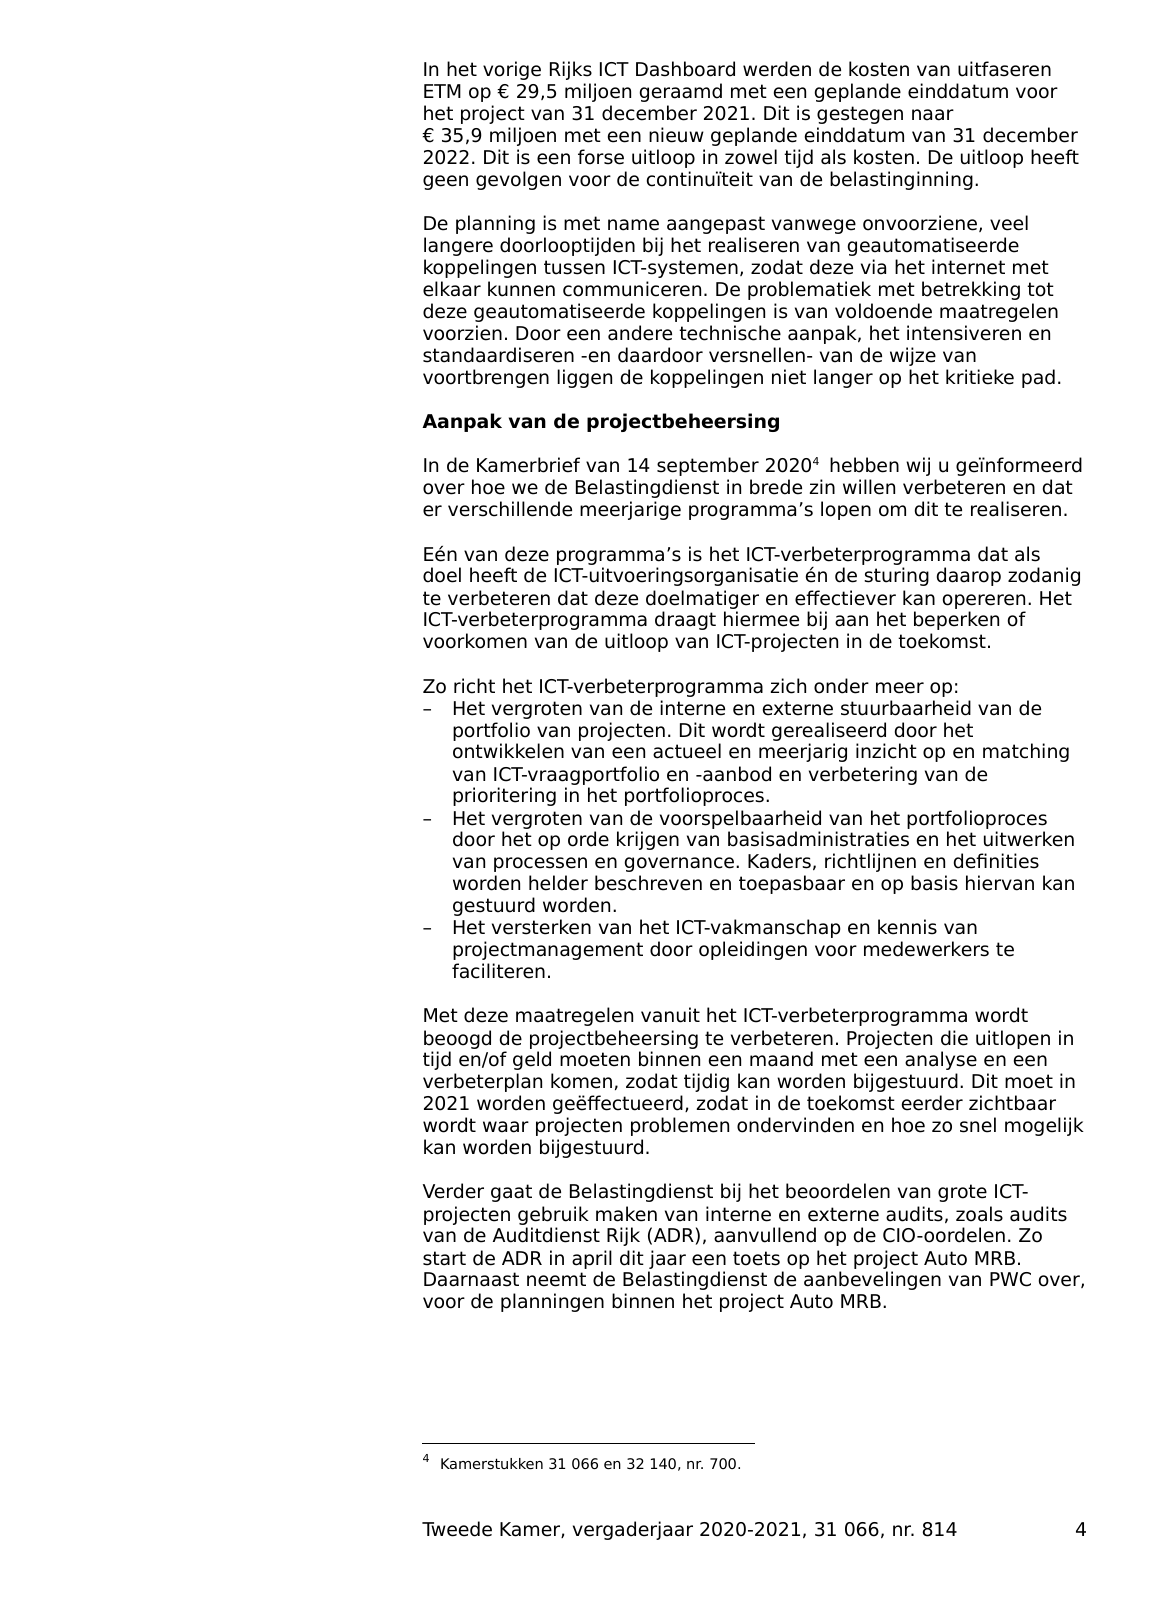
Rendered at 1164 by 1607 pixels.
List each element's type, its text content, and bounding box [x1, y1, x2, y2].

text In de Kamerbrief van 14 september 2020 hebben wij u geïnformeerd over hoe we de Belastingdienst in brede zin willen verbeteren en dat er verschillende meerjarige programma’s lopen om dit te realiseren. [422, 455, 1087, 521]
text Eén van deze programma’s is het ICT-verbeterprogramma dat als doel heeft de ICT-uitvoeringsorganisatie én de sturing daarop zodanig te verbeteren dat deze doelmatiger en effectiever kan opereren. Het ICT-verbeterprogramma draagt hiermee bij aan het beperken of voorkomen van de uitloop van ICT-projecten in de toekomst. [422, 543, 1087, 653]
text – Het vergroten van de interne en externe stuurbaarheid van de portfolio van projecten. Dit wordt gerealiseerd door het ontwikkelen van een actueel en meerjarig inzicht op en matching van ICT-vraagportfolio en -aanbod en verbetering van de prioritering in het portfolioproces. [422, 697, 1087, 807]
text In het vorige Rijks ICT Dashboard werden de kosten van uitfaseren ETM op € 29,5 miljoen geraamd met een geplande einddatum voor het project van 31 december 2021. Dit is gestegen naar € 35,9 miljoen met een nieuw geplande einddatum van 31 december 2022. Dit is een forse uitloop in zowel tijd als kosten. De uitloop heeft geen gevolgen voor de continuïteit van de belastinginning. [422, 59, 1087, 191]
subtitle Aanpak van de projectbeheersing [422, 411, 1087, 433]
text – Het vergroten van de voorspelbaarheid van het portfolioproces door het op orde krijgen van basisadministraties en het uitwerken van processen en governance. Kaders, richtlijnen en definities worden helder beschreven en toepasbaar en op basis hiervan kan gestuurd worden. [422, 807, 1087, 917]
text De planning is met name aangepast vanwege onvoorziene, veel langere doorlooptijden bij het realiseren van geautomatiseerde koppelingen tussen ICT-systemen, zodat deze via het internet met elkaar kunnen communiceren. De problematiek met betrekking tot deze geautomatiseerde koppelingen is van voldoende maatregelen voorzien. Door een andere technische aanpak, het intensiveren en standaardiseren -en daardoor versnellen- van de wijze van voortbrengen liggen de koppelingen niet langer op het kritieke pad. [422, 213, 1087, 389]
text Zo richt het ICT-verbeterprogramma zich onder meer op: [422, 676, 1087, 697]
text Met deze maatregelen vanuit het ICT-verbeterprogramma wordt beoogd de projectbeheersing te verbeteren. Projecten die uitlopen in tijd en/of geld moeten binnen een maand met een analyse en een verbeterplan komen, zodat tijdig kan worden bijgestuurd. Dit moet in 2021 worden geëffectueerd, zodat in de toekomst eerder zichtbaar wordt waar projecten problemen ondervinden en hoe zo snel mogelijk kan worden bijgestuurd. [422, 1005, 1087, 1159]
text Verder gaat de Belastingdienst bij het beoordelen van grote ICT-projecten gebruik maken van interne en externe audits, zoals audits van de Auditdienst Rijk (ADR), aanvullend op de CIO-oordelen. Zo start de ADR in april dit jaar een toets op het project Auto MRB. Daarnaast neemt de Belastingdienst de aanbevelingen van PWC over, voor de planningen binnen het project Auto MRB. [422, 1181, 1087, 1313]
text Kamerstukken 31 066 en 32 140, nr. 700. [422, 1452, 1087, 1474]
text – Het versterken van het ICT-vakmanschap en kennis van projectmanagement door opleidingen voor medewerkers te faciliteren. [422, 917, 1087, 983]
